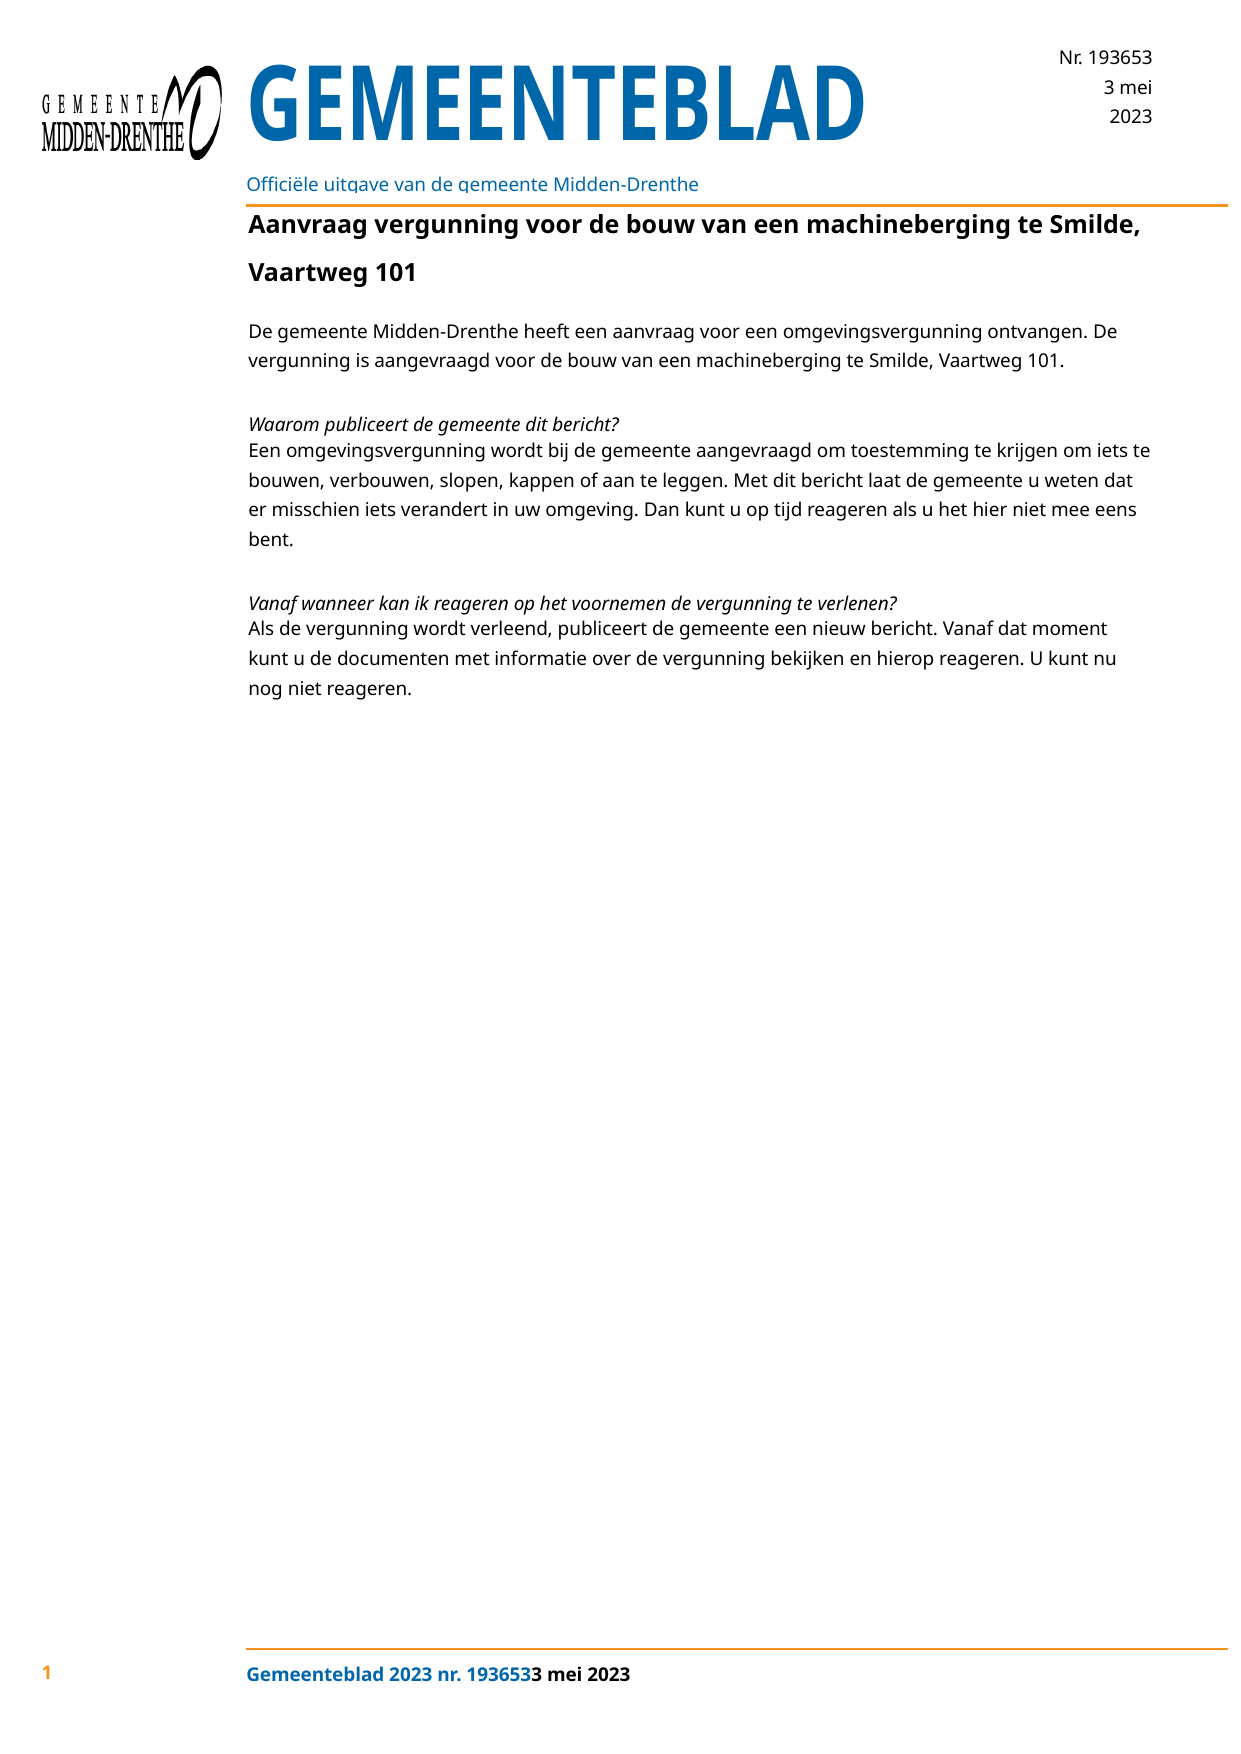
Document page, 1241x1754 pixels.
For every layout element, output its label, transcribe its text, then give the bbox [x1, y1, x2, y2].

text Een omgevingsvergunning wordt bij de gemeente aangevraagd om toestemming te krijgen om iets te bouwen, verbouwen, slopen, kappen of aan te leggen. Met dit bericht laat de gemeente u weten dat er misschien iets verandert in uw omgeving. Dan kunt u op tijd reageren als u het hier niet mee eens bent. [248, 437, 1152, 552]
text Waarom publiceert de gemeente dit bericht? [248, 411, 1152, 437]
picture [41, 47, 231, 172]
text Als de vergunning wordt verleend, publiceert de gemeente een nieuw bericht. Vanaf dat moment kunt u de documenten met informatie over de vergunning bekijken en hierop reageren. U kunt nu nog niet reageren. [248, 616, 1152, 701]
text Vanaf wanneer kan ik reageren op het voornemen de vergunning te verlenen? [248, 590, 1152, 616]
text Aanvraag vergunning voor de bouw van een machineberging te Smilde, Vaartweg 101 [248, 207, 1152, 288]
text De gemeente Midden-Drenthe heeft een aanvraag voor een omgevingsvergunning ontvangen. De vergunning is aangevraagd voor de bouw van een machineberging te Smilde, Vaartweg 101. [248, 318, 1152, 373]
